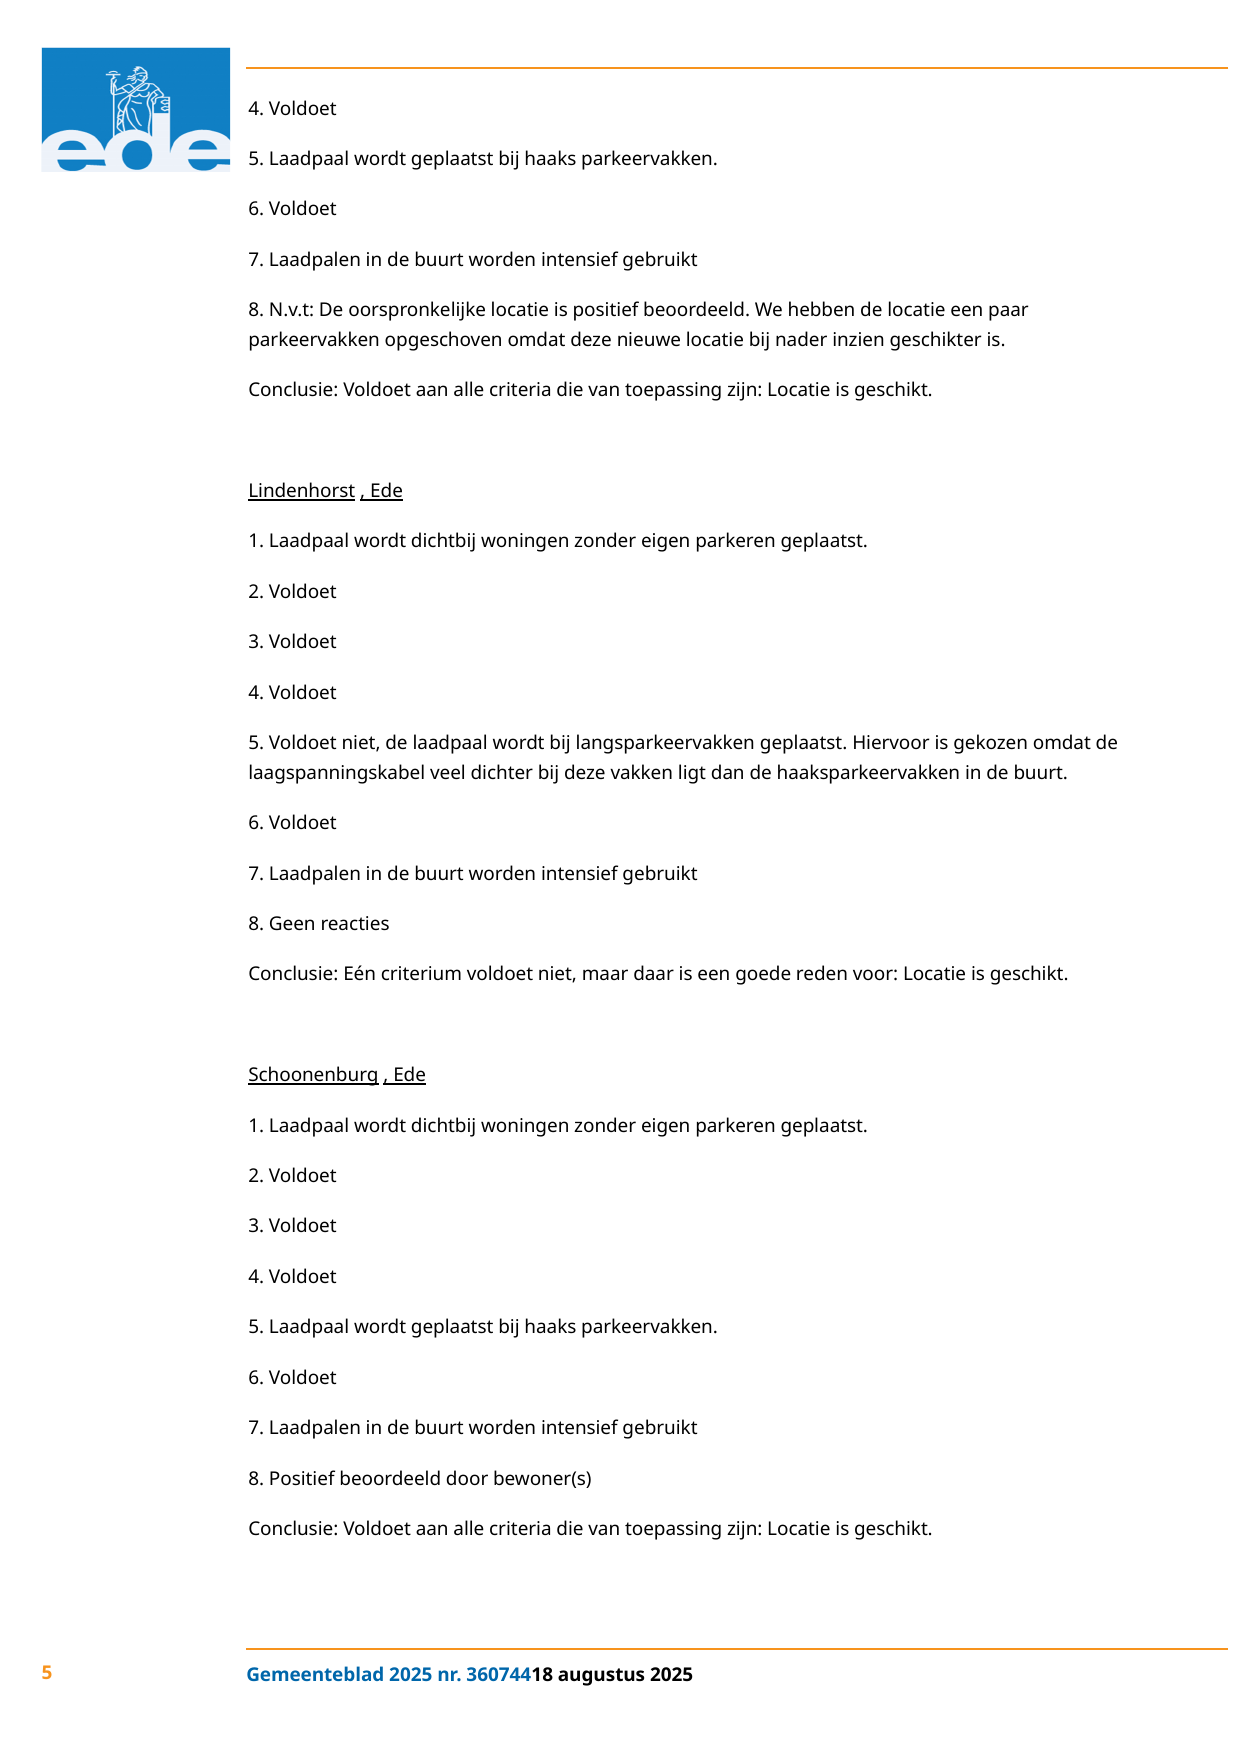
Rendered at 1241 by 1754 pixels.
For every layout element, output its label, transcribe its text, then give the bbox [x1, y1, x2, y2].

text 1. Laadpaal wordt dichtbij woningen zonder eigen parkeren geplaatst. [248, 528, 1152, 553]
picture [41, 47, 231, 172]
text Conclusie: Voldoet aan alle criteria die van toepassing zijn: Locatie is geschikt. [248, 376, 1152, 402]
text 4. Voldoet [248, 679, 1152, 705]
text Lindenhorst , Ede [248, 477, 1152, 503]
text 6. Voldoet [248, 809, 1152, 835]
text 3. Voldoet [248, 628, 1152, 654]
text Schoonenburg , Ede [248, 1061, 1152, 1087]
text 4. Voldoet [248, 1263, 1152, 1289]
text 4. Voldoet [248, 95, 1152, 121]
text Conclusie: Voldoet aan alle criteria die van toepassing zijn: Locatie is geschikt. [248, 1515, 1152, 1541]
text 2. Voldoet [248, 1162, 1152, 1188]
text 5. Laadpaal wordt geplaatst bij haaks parkeervakken. [248, 1313, 1152, 1339]
text 2. Voldoet [248, 578, 1152, 604]
text 1. Laadpaal wordt dichtbij woningen zonder eigen parkeren geplaatst. [248, 1112, 1152, 1138]
text 3. Voldoet [248, 1213, 1152, 1238]
text 5. Laadpaal wordt geplaatst bij haaks parkeervakken. [248, 145, 1152, 171]
text 6. Voldoet [248, 1364, 1152, 1390]
text 7. Laadpalen in de buurt worden intensief gebruikt [248, 1414, 1152, 1440]
text 6. Voldoet [248, 196, 1152, 221]
text 8. Geen reacties [248, 910, 1152, 936]
text 8. N.v.t: De oorspronkelijke locatie is positief beoordeeld. We hebben de locatie een paar parkeervakken opgeschoven omdat deze nieuwe locatie bij nader inzien geschikter is. [248, 296, 1152, 352]
text 8. Positief beoordeeld door bewoner(s) [248, 1465, 1152, 1491]
text 7. Laadpalen in de buurt worden intensief gebruikt [248, 246, 1152, 272]
text Conclusie: Eén criterium voldoet niet, maar daar is een goede reden voor: Locatie is geschikt. [248, 961, 1152, 986]
text 7. Laadpalen in de buurt worden intensief gebruikt [248, 860, 1152, 886]
text 5. Voldoet niet, de laadpaal wordt bij langsparkeervakken geplaatst. Hiervoor is gekozen omdat de laagspanningskabel veel dichter bij deze vakken ligt dan de haaksparkeervakken in de buurt. [248, 729, 1152, 785]
